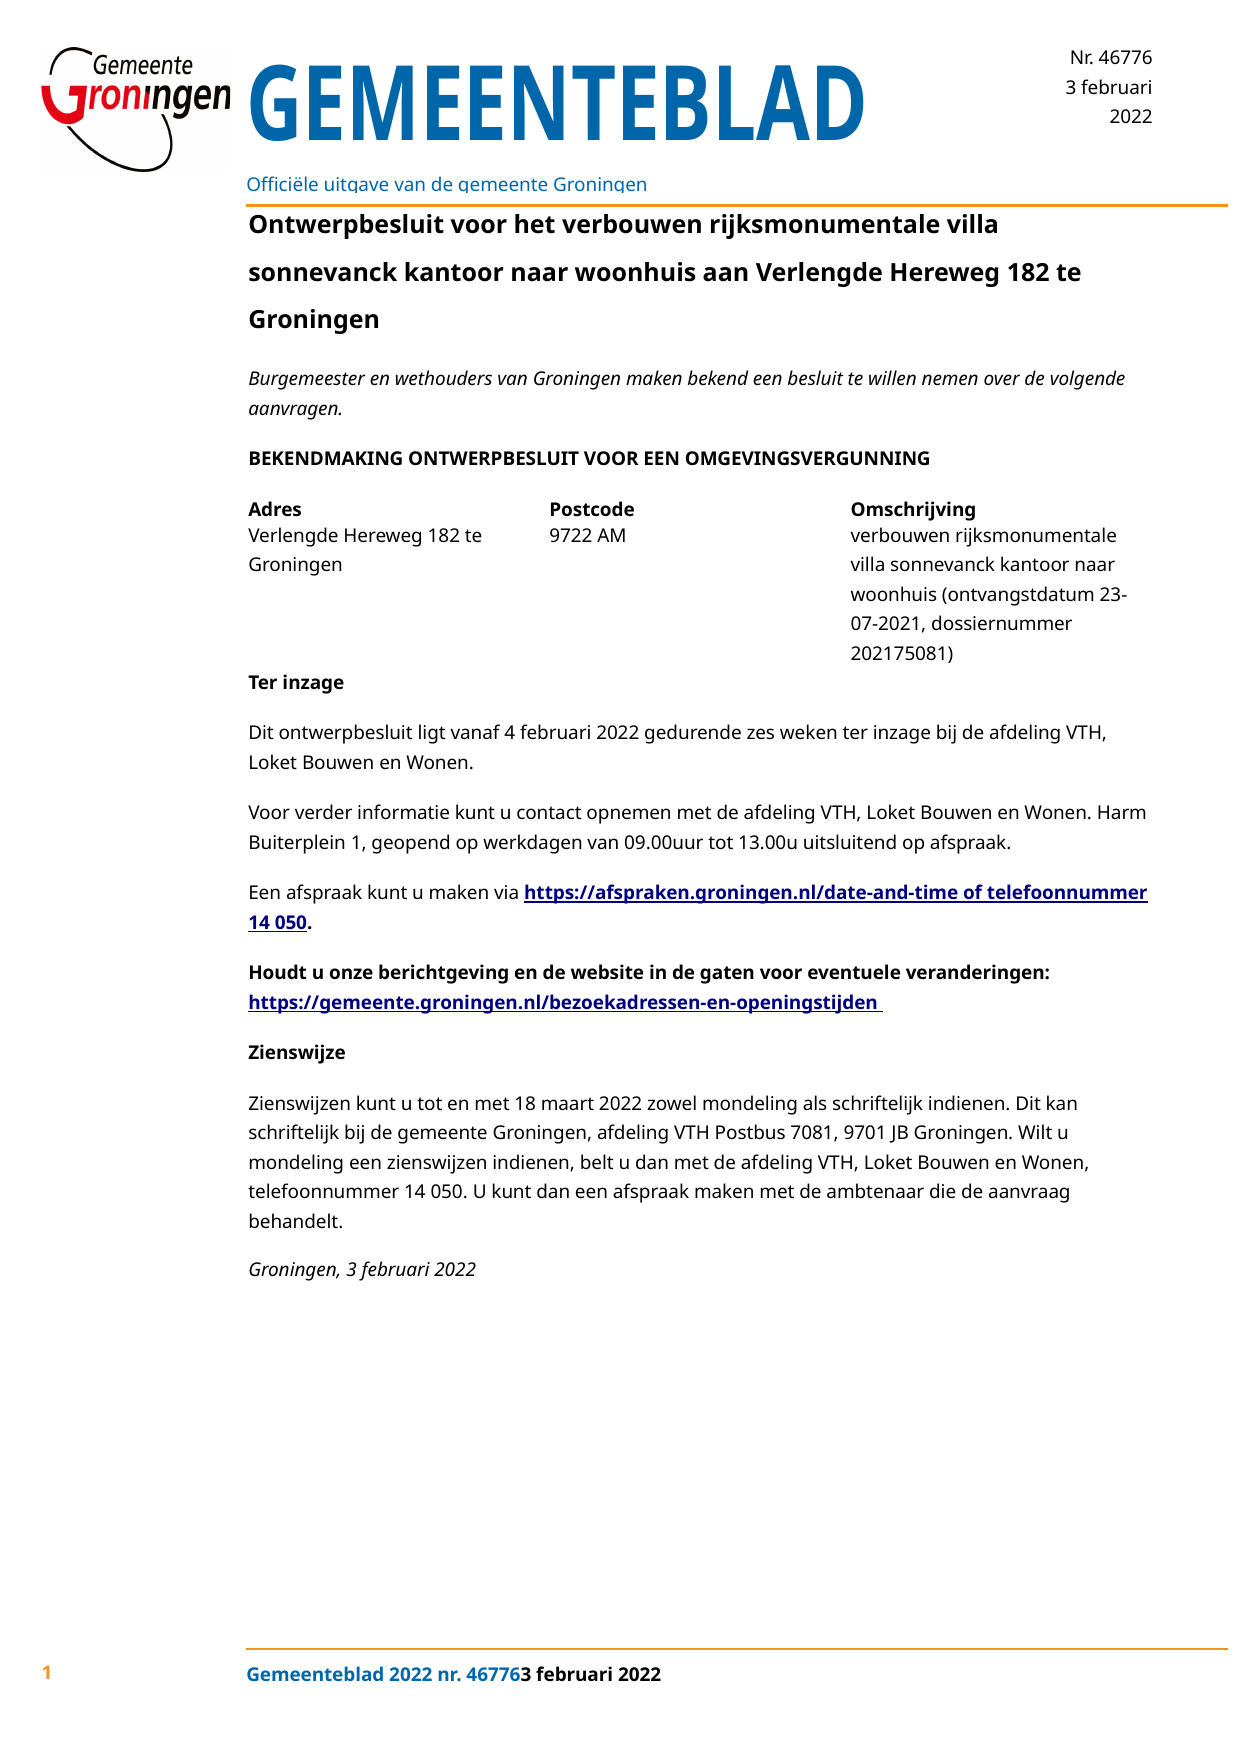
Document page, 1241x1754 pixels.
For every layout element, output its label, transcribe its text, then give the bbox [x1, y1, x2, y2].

text BEKENDMAKING ONTWERPBESLUIT VOOR EEN OMGEVINGSVERGUNNING [248, 446, 1152, 471]
text Houdt u onze berichtgeving en de website in de gaten voor eventuele veranderingen: https://gemeente.groningen.nl/bezoekadressen-en-openingstijden [248, 959, 1152, 1015]
text Zienswijze [248, 1039, 1152, 1065]
text Ontwerpbesluit voor het verbouwen rijksmonumentale villa sonnevanck kantoor naar woonhuis aan Verlengde Hereweg 182 te Groningen [248, 207, 1152, 336]
text Groningen, 3 februari 2022 [248, 1256, 1152, 1282]
text Ter inzage [248, 669, 1152, 695]
text Voor verder informatie kunt u contact opnemen met de afdeling VTH, Loket Bouwen en Wonen. Harm Buiterplein 1, geopend op werkdagen van 09.00uur tot 13.00u uitsluitend op afspraak. [248, 799, 1152, 855]
table_header Adres [248, 496, 549, 522]
table_cell Verlengde Hereweg 182 te Groningen [248, 522, 549, 666]
table_cell 9722 AM [549, 522, 850, 666]
table_header Postcode [549, 496, 850, 522]
text Een afspraak kunt u maken via https://afspraken.groningen.nl/date-and-time of telefoonnummer 14 050. [248, 879, 1152, 935]
picture [41, 47, 231, 172]
text Burgemeester en wethouders van Groningen maken bekend een besluit te willen nemen over de volgende aanvragen. [248, 366, 1152, 421]
text Dit ontwerpbesluit ligt vanaf 4 februari 2022 gedurende zes weken ter inzage bij de afdeling VTH, Loket Bouwen en Wonen. [248, 719, 1152, 775]
table_cell verbouwen rijksmonumentale villa sonnevanck kantoor naar woonhuis (ontvangstdatum 23-07-2021, dossiernummer 202175081) [850, 522, 1152, 666]
table_header Omschrijving [850, 496, 1152, 522]
text Zienswijzen kunt u tot en met 18 maart 2022 zowel mondeling als schriftelijk indienen. Dit kan schriftelijk bij de gemeente Groningen, afdeling VTH Postbus 7081, 9701 JB Groningen. Wilt u mondeling een zienswijzen indienen, belt u dan met de afdeling VTH, Loket Bouwen en Wonen, telefoonnummer 14 050. U kunt dan een afspraak maken met de ambtenaar die de aanvraag behandelt. [248, 1090, 1152, 1234]
